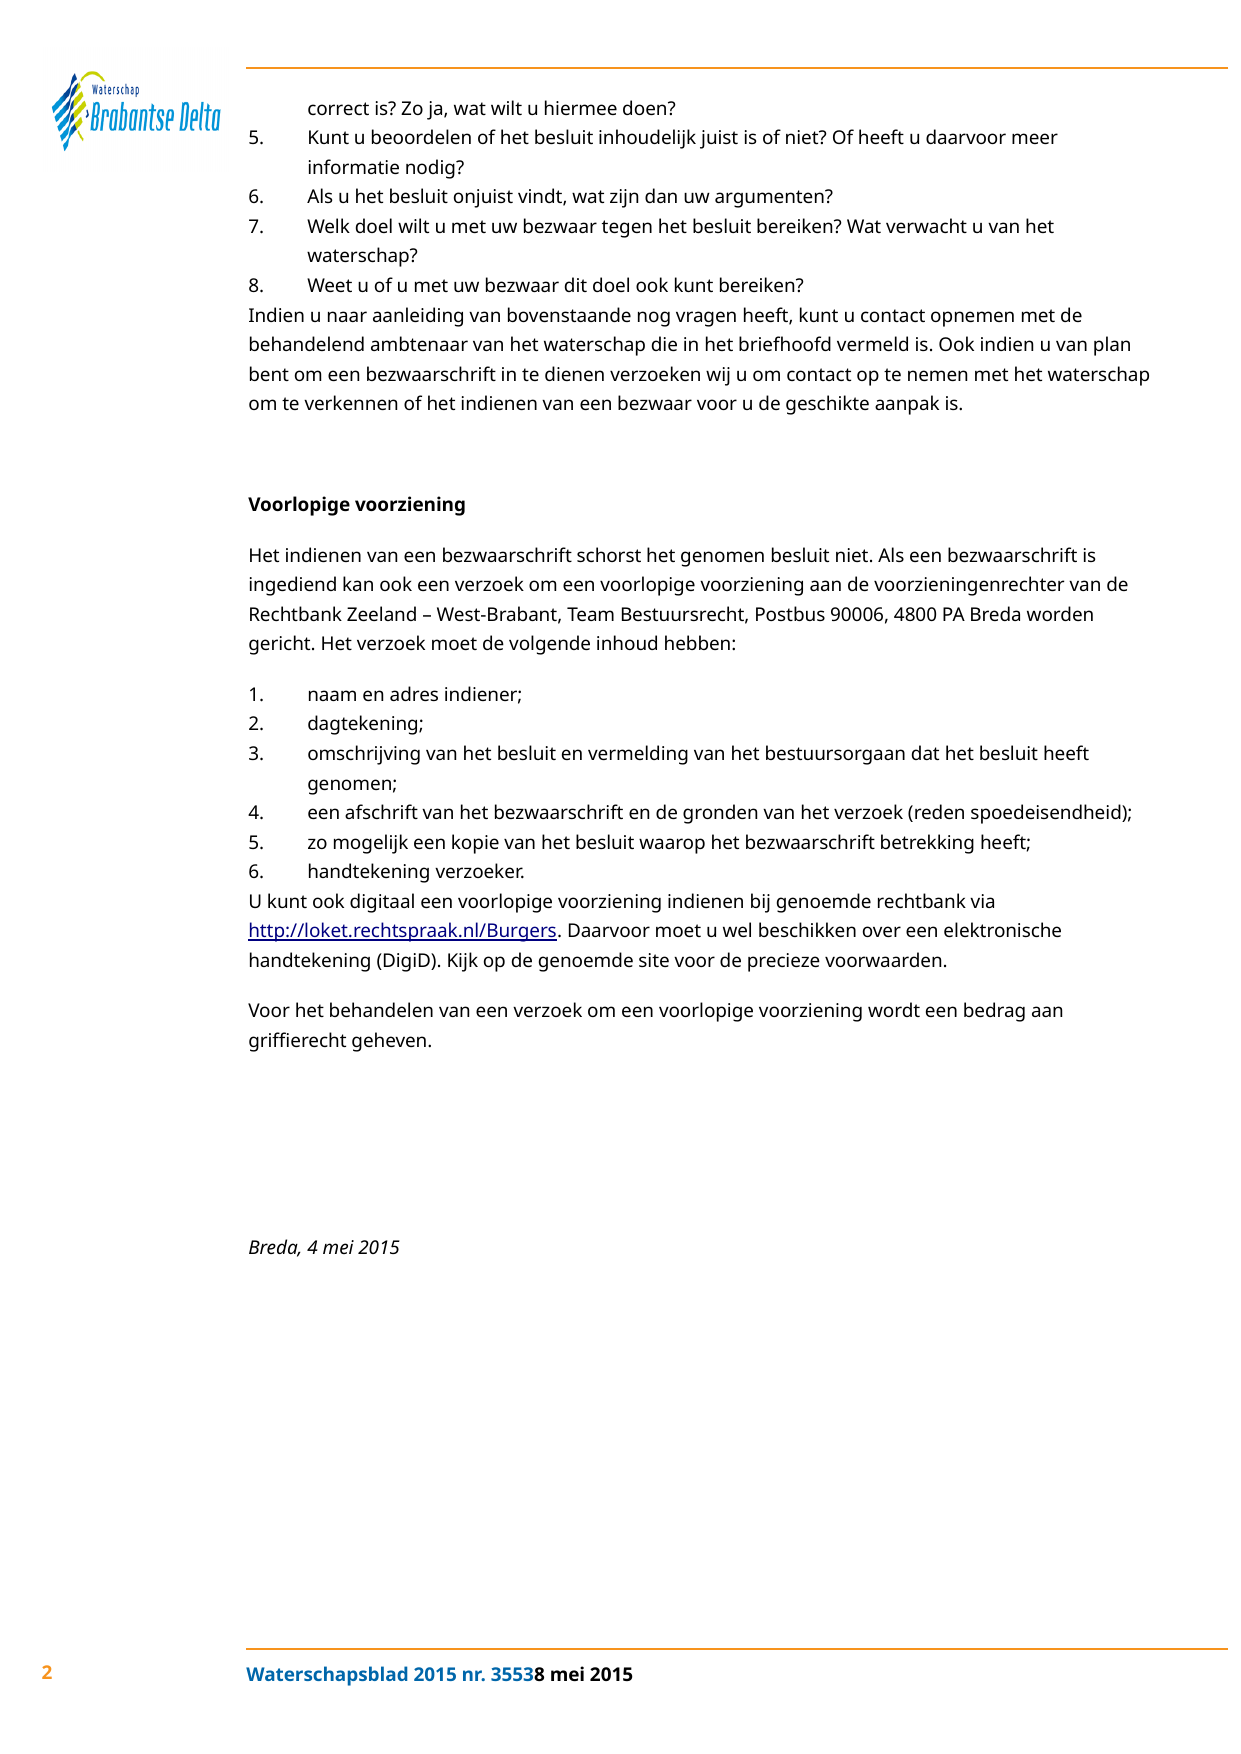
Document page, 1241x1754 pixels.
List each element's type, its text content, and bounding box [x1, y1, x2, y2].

text Indien u naar aanleiding van bovenstaande nog vragen heeft, kunt u contact opnemen met de behandelend ambtenaar van het waterschap die in het briefhoofd vermeld is. Ook indien u van plan bent om een bezwaarschrift in te dienen verzoeken wij u om contact op te nemen met het waterschap om te verkennen of het indienen van een bezwaar voor u de geschikte aanpak is. [248, 302, 1152, 416]
list een afschrift van het bezwaarschrift en de gronden van het verzoek (reden spoedeisendheid); [248, 799, 1152, 825]
picture [41, 47, 231, 172]
text Breda, 4 mei 2015 [248, 1234, 1152, 1259]
list Welk doel wilt u met uw bezwaar tegen het besluit bereiken? Wat verwacht u van het waterschap? [248, 213, 1152, 268]
list handtekening verzoeker. [248, 858, 1152, 884]
list omschrijving van het besluit en vermelding van het bestuursorgaan dat het besluit heeft genomen; [248, 740, 1152, 796]
list Kunt u beoordelen of het besluit inhoudelijk juist is of niet? Of heeft u daarvoor meer informatie nodig? [248, 124, 1152, 180]
text U kunt ook digitaal een voorlopige voorziening indienen bij genoemde rechtbank via http://loket.rechtspraak.nl/Burgers. Daarvoor moet u wel beschikken over een elektronische handtekening (DigiD). Kijk op de genoemde site voor de precieze voorwaarden. [248, 888, 1152, 973]
list zo mogelijk een kopie van het besluit waarop het bezwaarschrift betrekking heeft; [248, 829, 1152, 855]
list Weet u of u met uw bezwaar dit doel ook kunt bereiken? [248, 272, 1152, 298]
list dagtekening; [248, 711, 1152, 736]
list naam en adres indiener; [248, 681, 1152, 707]
text Het indienen van een bezwaarschrift schorst het genomen besluit niet. Als een bezwaarschrift is ingediend kan ook een verzoek om een voorlopige voorziening aan de voorzieningenrechter van de Rechtbank Zeeland – West-Brabant, Team Bestuursrecht, Postbus 90006, 4800 PA Breda worden gericht. Het verzoek moet de volgende inhoud hebben: [248, 542, 1152, 656]
list Als u het besluit onjuist vindt, wat zijn dan uw argumenten? [248, 183, 1152, 209]
text Voorlopige voorziening [248, 491, 1152, 517]
text Voor het behandelen van een verzoek om een voorlopige voorziening wordt een bedrag aan griffierecht geheven. [248, 998, 1152, 1053]
list correct is? Zo ja, wat wilt u hiermee doen? [248, 95, 1152, 121]
